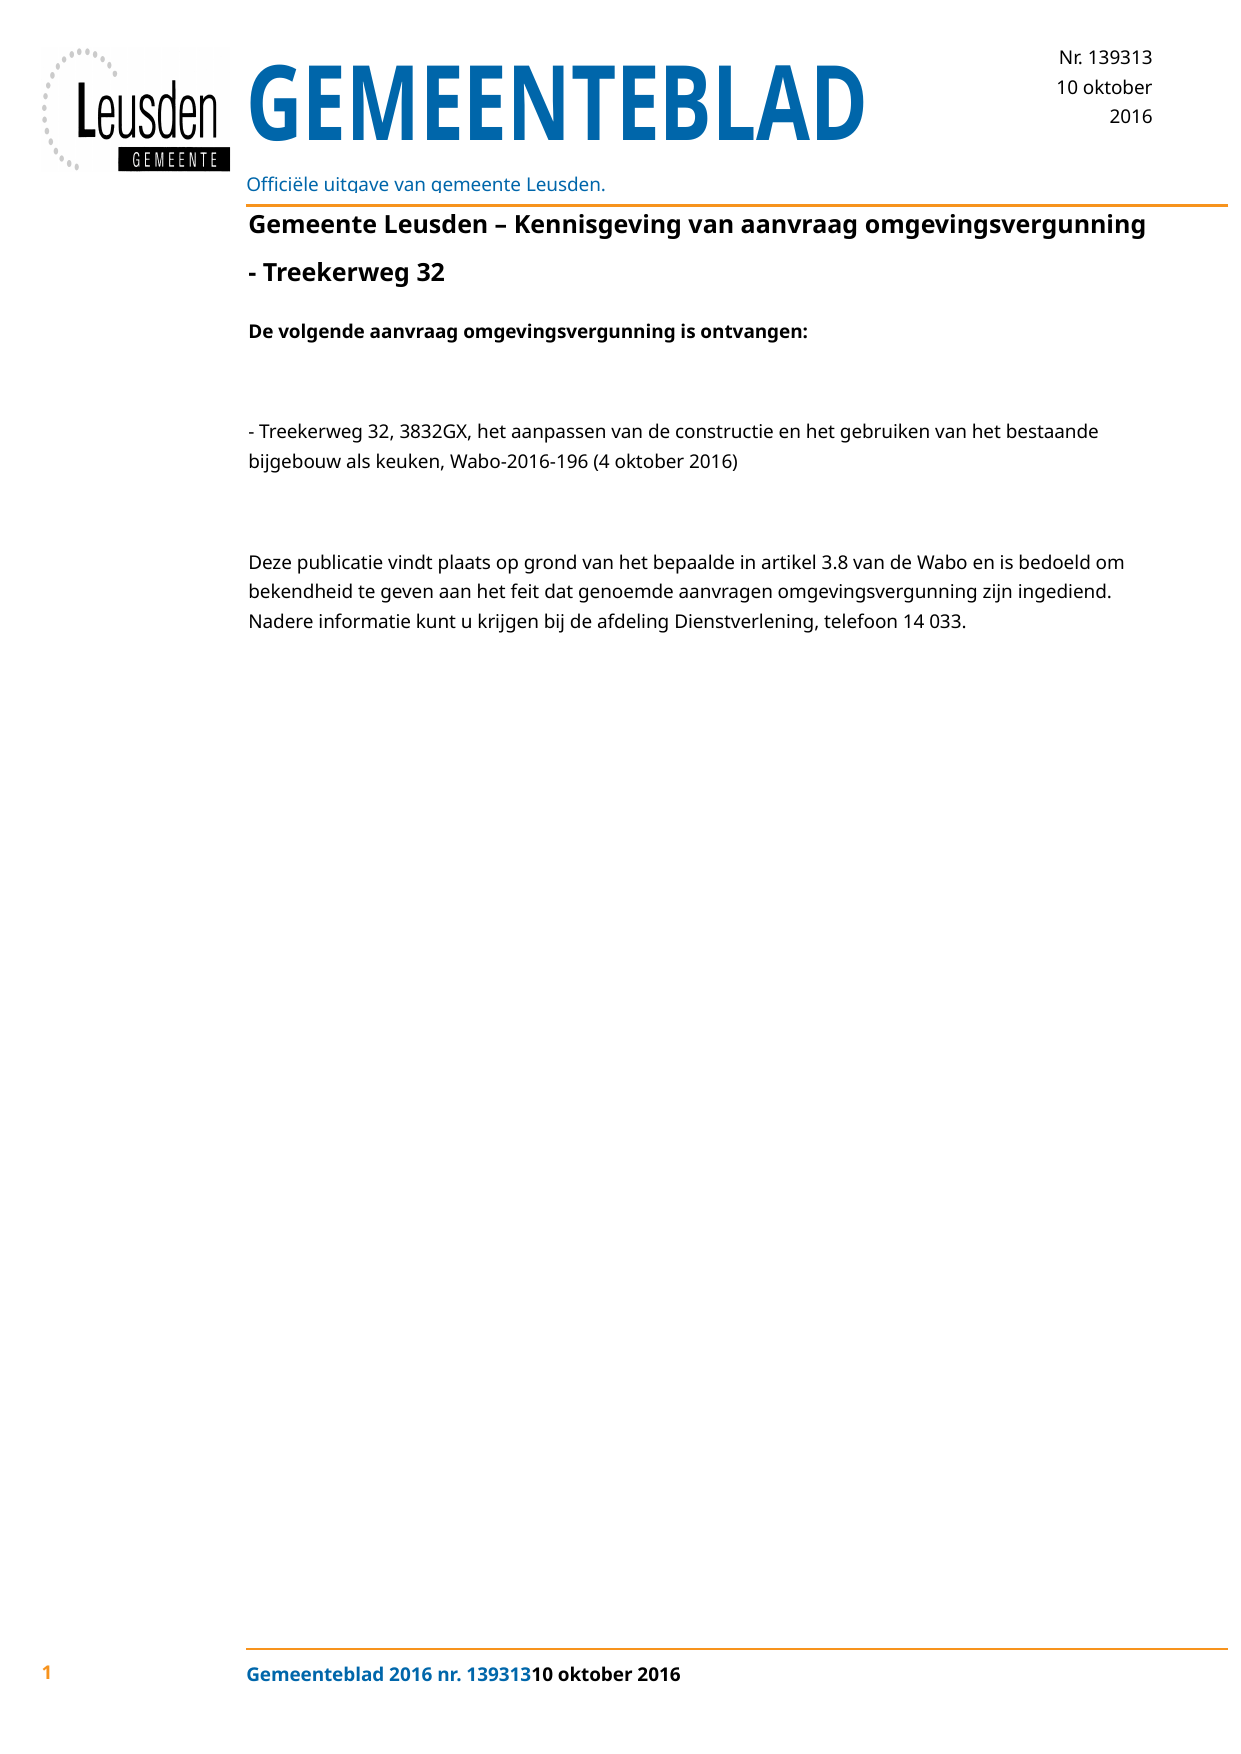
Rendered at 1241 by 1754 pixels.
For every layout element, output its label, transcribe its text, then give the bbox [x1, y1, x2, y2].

text De volgende aanvraag omgevingsvergunning is ontvangen: [248, 318, 1152, 344]
picture [41, 47, 231, 172]
text Gemeente Leusden – Kennisgeving van aanvraag omgevingsvergunning - Treekerweg 32 [248, 207, 1152, 288]
text Deze publicatie vindt plaats op grond van het bepaalde in artikel 3.8 van de Wabo en is bedoeld om bekendheid te geven aan het feit dat genoemde aanvragen omgevingsvergunning zijn ingediend. Nadere informatie kunt u krijgen bij de afdeling Dienstverlening, telefoon 14 033. [248, 549, 1152, 634]
text - Treekerweg 32, 3832GX, het aanpassen van de constructie en het gebruiken van het bestaande bijgebouw als keuken, Wabo-2016-196 (4 oktober 2016) [248, 419, 1152, 474]
